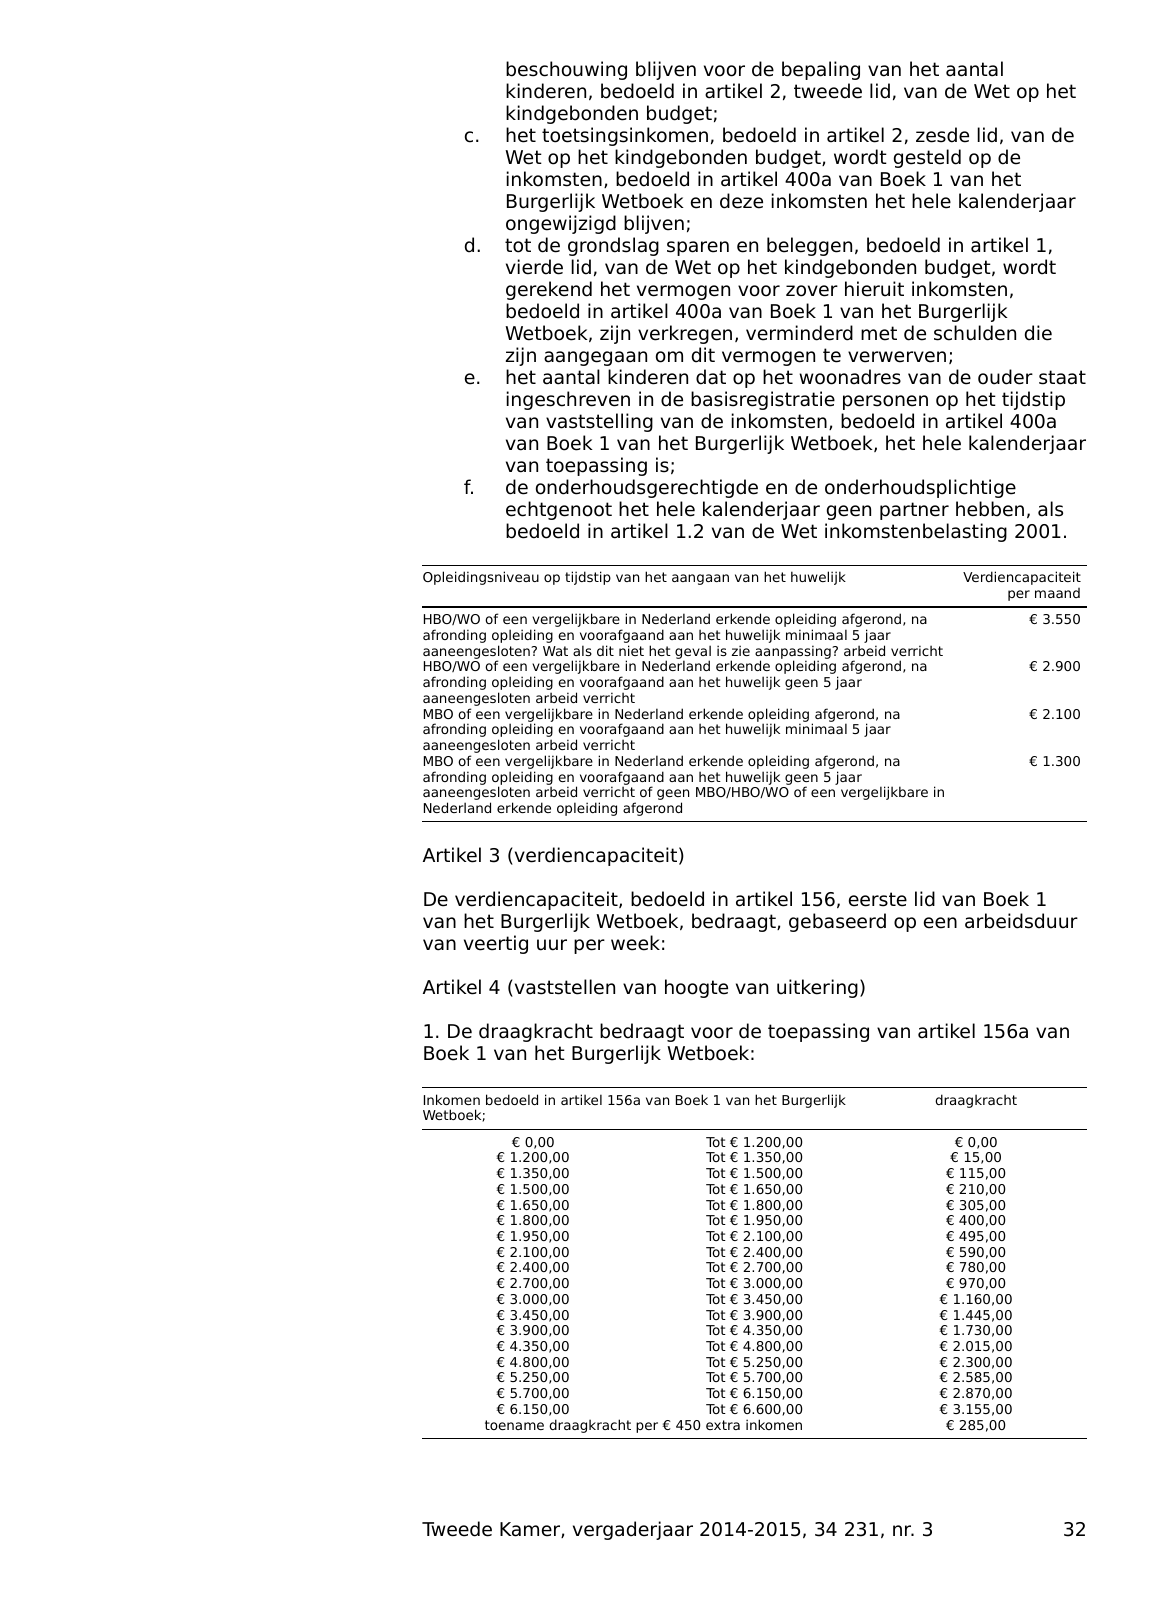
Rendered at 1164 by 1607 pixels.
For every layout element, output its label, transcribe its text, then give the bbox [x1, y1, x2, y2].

table_cell € 3.000,00 [422, 1292, 644, 1307]
table_cell € 1.350,00 [422, 1166, 644, 1182]
table_cell € 1.160,00 [865, 1292, 1087, 1307]
table_cell HBO/WO of een vergelijkbare in Nederland erkende opleiding afgerond, na afronding opleiding en voorafgaand aan het huwelijk geen 5 jaar aaneengesloten arbeid verricht [422, 659, 954, 706]
table_cell MBO of een vergelijkbare in Nederland erkende opleiding afgerond, na afronding opleiding en voorafgaand aan het huwelijk geen 5 jaar aaneengesloten arbeid verricht of geen MBO/HBO/WO of een vergelijkbare in Nederland erkende opleiding afgerond [422, 754, 954, 821]
table_cell Tot € 4.350,00 [644, 1323, 865, 1339]
table_cell € 3.550 [954, 608, 1087, 659]
table_cell € 0,00 [422, 1130, 644, 1150]
table_cell € 2.700,00 [422, 1276, 644, 1292]
text f. de onderhoudsgerechtigde en de onderhoudsplichtige echtgenoot het hele kalenderjaar geen partner hebben, als bedoeld in artikel 1.2 van de Wet inkomstenbelasting 2001. [464, 477, 1087, 543]
table_cell MBO of een vergelijkbare in Nederland erkende opleiding afgerond, na afronding opleiding en voorafgaand aan het huwelijk minimaal 5 jaar aaneengesloten arbeid verricht [422, 706, 954, 754]
table_header Inkomen bedoeld in artikel 156a van Boek 1 van het Burgerlijk Wetboek; [422, 1088, 865, 1129]
table_cell Tot € 5.700,00 [644, 1370, 865, 1386]
table_cell € 2.300,00 [865, 1355, 1087, 1370]
table_cell € 285,00 [865, 1418, 1087, 1438]
table_cell € 3.450,00 [422, 1308, 644, 1323]
table_cell Tot € 6.600,00 [644, 1402, 865, 1417]
table_cell Tot € 3.450,00 [644, 1292, 865, 1307]
table_cell Tot € 1.650,00 [644, 1182, 865, 1197]
table_header Verdiencapaciteit per maand [954, 566, 1087, 606]
table_cell Tot € 5.250,00 [644, 1355, 865, 1370]
table_cell € 2.870,00 [865, 1386, 1087, 1402]
table_cell € 780,00 [865, 1260, 1087, 1276]
table_cell € 6.150,00 [422, 1402, 644, 1417]
table_header draagkracht [865, 1088, 1087, 1129]
table_cell € 1.650,00 [422, 1197, 644, 1213]
table_cell € 1.200,00 [422, 1150, 644, 1166]
table_cell € 2.585,00 [865, 1370, 1087, 1386]
text e. het aantal kinderen dat op het woonadres van de ouder staat ingeschreven in de basisregistratie personen op het tijdstip van vaststelling van de inkomsten, bedoeld in artikel 400a van Boek 1 van het Burgerlijk Wetboek, het hele kalenderjaar van toepassing is; [464, 367, 1087, 477]
table_cell € 115,00 [865, 1166, 1087, 1182]
table_cell Tot € 1.800,00 [644, 1197, 865, 1213]
table_cell € 4.350,00 [422, 1339, 644, 1354]
text 1. De draagkracht bedraagt voor de toepassing van artikel 156a van Boek 1 van het Burgerlijk Wetboek: [422, 1021, 1087, 1065]
table_cell € 3.155,00 [865, 1402, 1087, 1417]
table_cell HBO/WO of een vergelijkbare in Nederland erkende opleiding afgerond, na afronding opleiding en voorafgaand aan het huwelijk minimaal 5 jaar aaneengesloten? Wat als dit niet het geval is zie aanpassing? arbeid verricht [422, 608, 954, 659]
table_cell € 1.445,00 [865, 1308, 1087, 1323]
table_cell € 2.100 [954, 706, 1087, 754]
text beschouwing blijven voor de bepaling van het aantal kinderen, bedoeld in artikel 2, tweede lid, van de Wet op het kindgebonden budget; [464, 59, 1087, 125]
table_cell € 590,00 [865, 1245, 1087, 1260]
subtitle Artikel 3 (verdiencapaciteit) [422, 844, 1087, 866]
table_cell € 400,00 [865, 1213, 1087, 1229]
table_cell Tot € 1.200,00 [644, 1130, 865, 1150]
table_cell € 2.015,00 [865, 1339, 1087, 1354]
table_cell Tot € 1.350,00 [644, 1150, 865, 1166]
table_cell € 970,00 [865, 1276, 1087, 1292]
table_cell € 15,00 [865, 1150, 1087, 1166]
table_cell € 0,00 [865, 1130, 1087, 1150]
table_cell Tot € 2.100,00 [644, 1229, 865, 1244]
table_cell Tot € 2.700,00 [644, 1260, 865, 1276]
table_cell Tot € 1.950,00 [644, 1213, 865, 1229]
table_cell € 3.900,00 [422, 1323, 644, 1339]
table_cell € 210,00 [865, 1182, 1087, 1197]
table_cell Tot € 2.400,00 [644, 1245, 865, 1260]
text c. het toetsingsinkomen, bedoeld in artikel 2, zesde lid, van de Wet op het kindgebonden budget, wordt gesteld op de inkomsten, bedoeld in artikel 400a van Boek 1 van het Burgerlijk Wetboek en deze inkomsten het hele kalenderjaar ongewijzigd blijven; [464, 125, 1087, 235]
table_cell € 1.500,00 [422, 1182, 644, 1197]
table_header Opleidingsniveau op tijdstip van het aangaan van het huwelijk [422, 566, 954, 606]
table_cell € 2.900 [954, 659, 1087, 706]
table_cell toename draagkracht per € 450 extra inkomen [422, 1418, 865, 1438]
table_cell Tot € 3.900,00 [644, 1308, 865, 1323]
table_cell € 5.700,00 [422, 1386, 644, 1402]
table_cell € 1.300 [954, 754, 1087, 821]
table_cell € 1.950,00 [422, 1229, 644, 1244]
table_cell € 5.250,00 [422, 1370, 644, 1386]
text De verdiencapaciteit, bedoeld in artikel 156, eerste lid van Boek 1 van het Burgerlijk Wetboek, bedraagt, gebaseerd op een arbeidsduur van veertig uur per week: [422, 889, 1087, 954]
table_cell Tot € 1.500,00 [644, 1166, 865, 1182]
subtitle Artikel 4 (vaststellen van hoogte van uitkering) [422, 977, 1087, 999]
table_cell € 1.730,00 [865, 1323, 1087, 1339]
table_cell € 495,00 [865, 1229, 1087, 1244]
table_cell € 305,00 [865, 1197, 1087, 1213]
text d. tot de grondslag sparen en beleggen, bedoeld in artikel 1, vierde lid, van de Wet op het kindgebonden budget, wordt gerekend het vermogen voor zover hieruit inkomsten, bedoeld in artikel 400a van Boek 1 van het Burgerlijk Wetboek, zijn verkregen, verminderd met de schulden die zijn aangegaan om dit vermogen te verwerven; [464, 235, 1087, 367]
table_cell Tot € 6.150,00 [644, 1386, 865, 1402]
table_cell Tot € 3.000,00 [644, 1276, 865, 1292]
table_cell € 2.100,00 [422, 1245, 644, 1260]
table_cell € 4.800,00 [422, 1355, 644, 1370]
table_cell € 2.400,00 [422, 1260, 644, 1276]
table_cell Tot € 4.800,00 [644, 1339, 865, 1354]
table_cell € 1.800,00 [422, 1213, 644, 1229]
